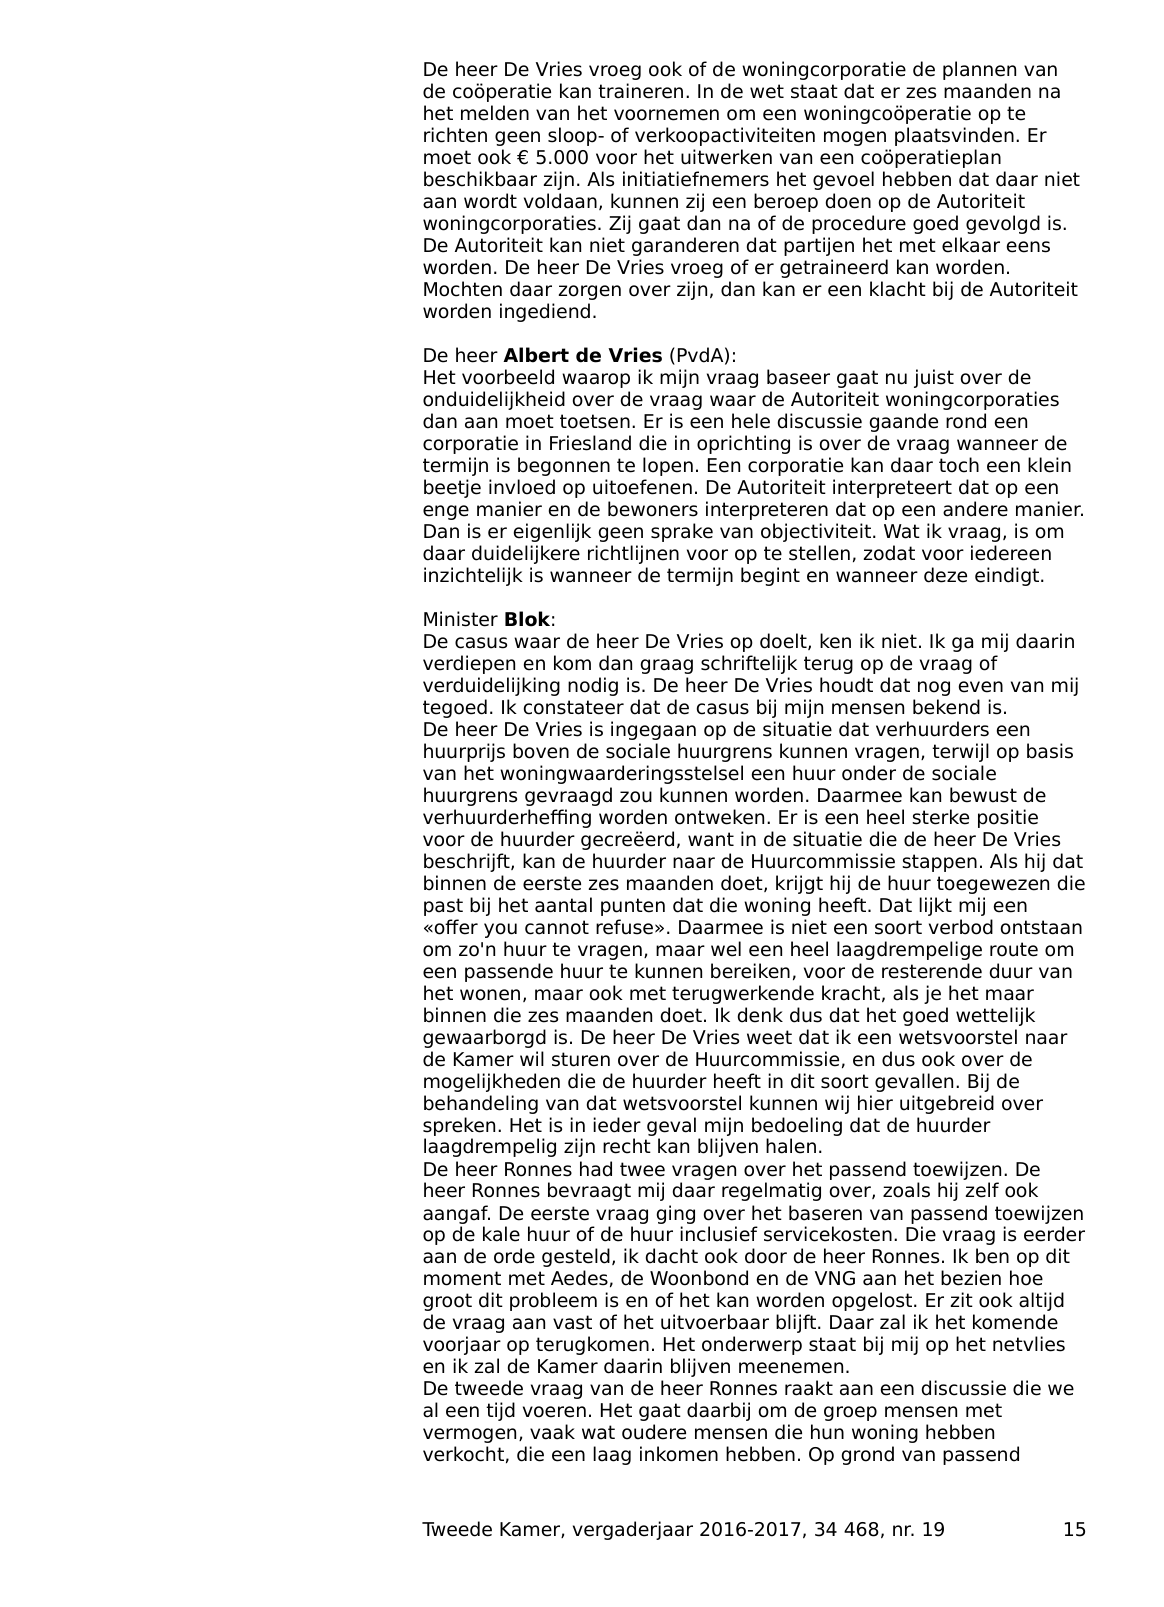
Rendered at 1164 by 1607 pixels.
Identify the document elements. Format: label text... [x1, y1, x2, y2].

text De heer Albert de Vries (PvdA): [422, 345, 1087, 367]
text Minister Blok: [422, 609, 1087, 631]
text De heer Ronnes had twee vragen over het passend toewijzen. De heer Ronnes bevraagt mij daar regelmatig over, zoals hij zelf ook aangaf. De eerste vraag ging over het baseren van passend toewijzen op de kale huur of de huur inclusief servicekosten. Die vraag is eerder aan de orde gesteld, ik dacht ook door de heer Ronnes. Ik ben op dit moment met Aedes, de Woonbond en de VNG aan het bezien hoe groot dit probleem is en of het kan worden opgelost. Er zit ook altijd de vraag aan vast of het uitvoerbaar blijft. Daar zal ik het komende voorjaar op terugkomen. Het onderwerp staat bij mij op het netvlies en ik zal de Kamer daarin blijven meenemen. [422, 1158, 1087, 1378]
text De tweede vraag van de heer Ronnes raakt aan een discussie die we al een tijd voeren. Het gaat daarbij om de groep mensen met vermogen, vaak wat oudere mensen die hun woning hebben verkocht, die een laag inkomen hebben. Op grond van passend [422, 1378, 1087, 1466]
text De casus waar de heer De Vries op doelt, ken ik niet. Ik ga mij daarin verdiepen en kom dan graag schriftelijk terug op de vraag of verduidelijking nodig is. De heer De Vries houdt dat nog even van mij tegoed. Ik constateer dat de casus bij mijn mensen bekend is. [422, 631, 1087, 719]
text De heer De Vries is ingegaan op de situatie dat verhuurders een huurprijs boven de sociale huurgrens kunnen vragen, terwijl op basis van het woningwaarderingsstelsel een huur onder de sociale huurgrens gevraagd zou kunnen worden. Daarmee kan bewust de verhuurderheffing worden ontweken. Er is een heel sterke positie voor de huurder gecreëerd, want in de situatie die de heer De Vries beschrijft, kan de huurder naar de Huurcommissie stappen. Als hij dat binnen de eerste zes maanden doet, krijgt hij de huur toegewezen die past bij het aantal punten dat die woning heeft. Dat lijkt mij een «offer you cannot refuse». Daarmee is niet een soort verbod ontstaan om zo'n huur te vragen, maar wel een heel laagdrempelige route om een passende huur te kunnen bereiken, voor de resterende duur van het wonen, maar ook met terugwerkende kracht, als je het maar binnen die zes maanden doet. Ik denk dus dat het goed wettelijk gewaarborgd is. De heer De Vries weet dat ik een wetsvoorstel naar de Kamer wil sturen over de Huurcommissie, en dus ook over de mogelijkheden die de huurder heeft in dit soort gevallen. Bij de behandeling van dat wetsvoorstel kunnen wij hier uitgebreid over spreken. Het is in ieder geval mijn bedoeling dat de huurder laagdrempelig zijn recht kan blijven halen. [422, 719, 1087, 1158]
text De heer De Vries vroeg ook of de woningcorporatie de plannen van de coöperatie kan traineren. In de wet staat dat er zes maanden na het melden van het voornemen om een woningcoöperatie op te richten geen sloop- of verkoopactiviteiten mogen plaatsvinden. Er moet ook € 5.000 voor het uitwerken van een coöperatieplan beschikbaar zijn. Als initiatiefnemers het gevoel hebben dat daar niet aan wordt voldaan, kunnen zij een beroep doen op de Autoriteit woningcorporaties. Zij gaat dan na of de procedure goed gevolgd is. De Autoriteit kan niet garanderen dat partijen het met elkaar eens worden. De heer De Vries vroeg of er getraineerd kan worden. Mochten daar zorgen over zijn, dan kan er een klacht bij de Autoriteit worden ingediend. [422, 59, 1087, 323]
text Het voorbeeld waarop ik mijn vraag baseer gaat nu juist over de onduidelijkheid over de vraag waar de Autoriteit woningcorporaties dan aan moet toetsen. Er is een hele discussie gaande rond een corporatie in Friesland die in oprichting is over de vraag wanneer de termijn is begonnen te lopen. Een corporatie kan daar toch een klein beetje invloed op uitoefenen. De Autoriteit interpreteert dat op een enge manier en de bewoners interpreteren dat op een andere manier. Dan is er eigenlijk geen sprake van objectiviteit. Wat ik vraag, is om daar duidelijkere richtlijnen voor op te stellen, zodat voor iedereen inzichtelijk is wanneer de termijn begint en wanneer deze eindigt. [422, 367, 1087, 587]
